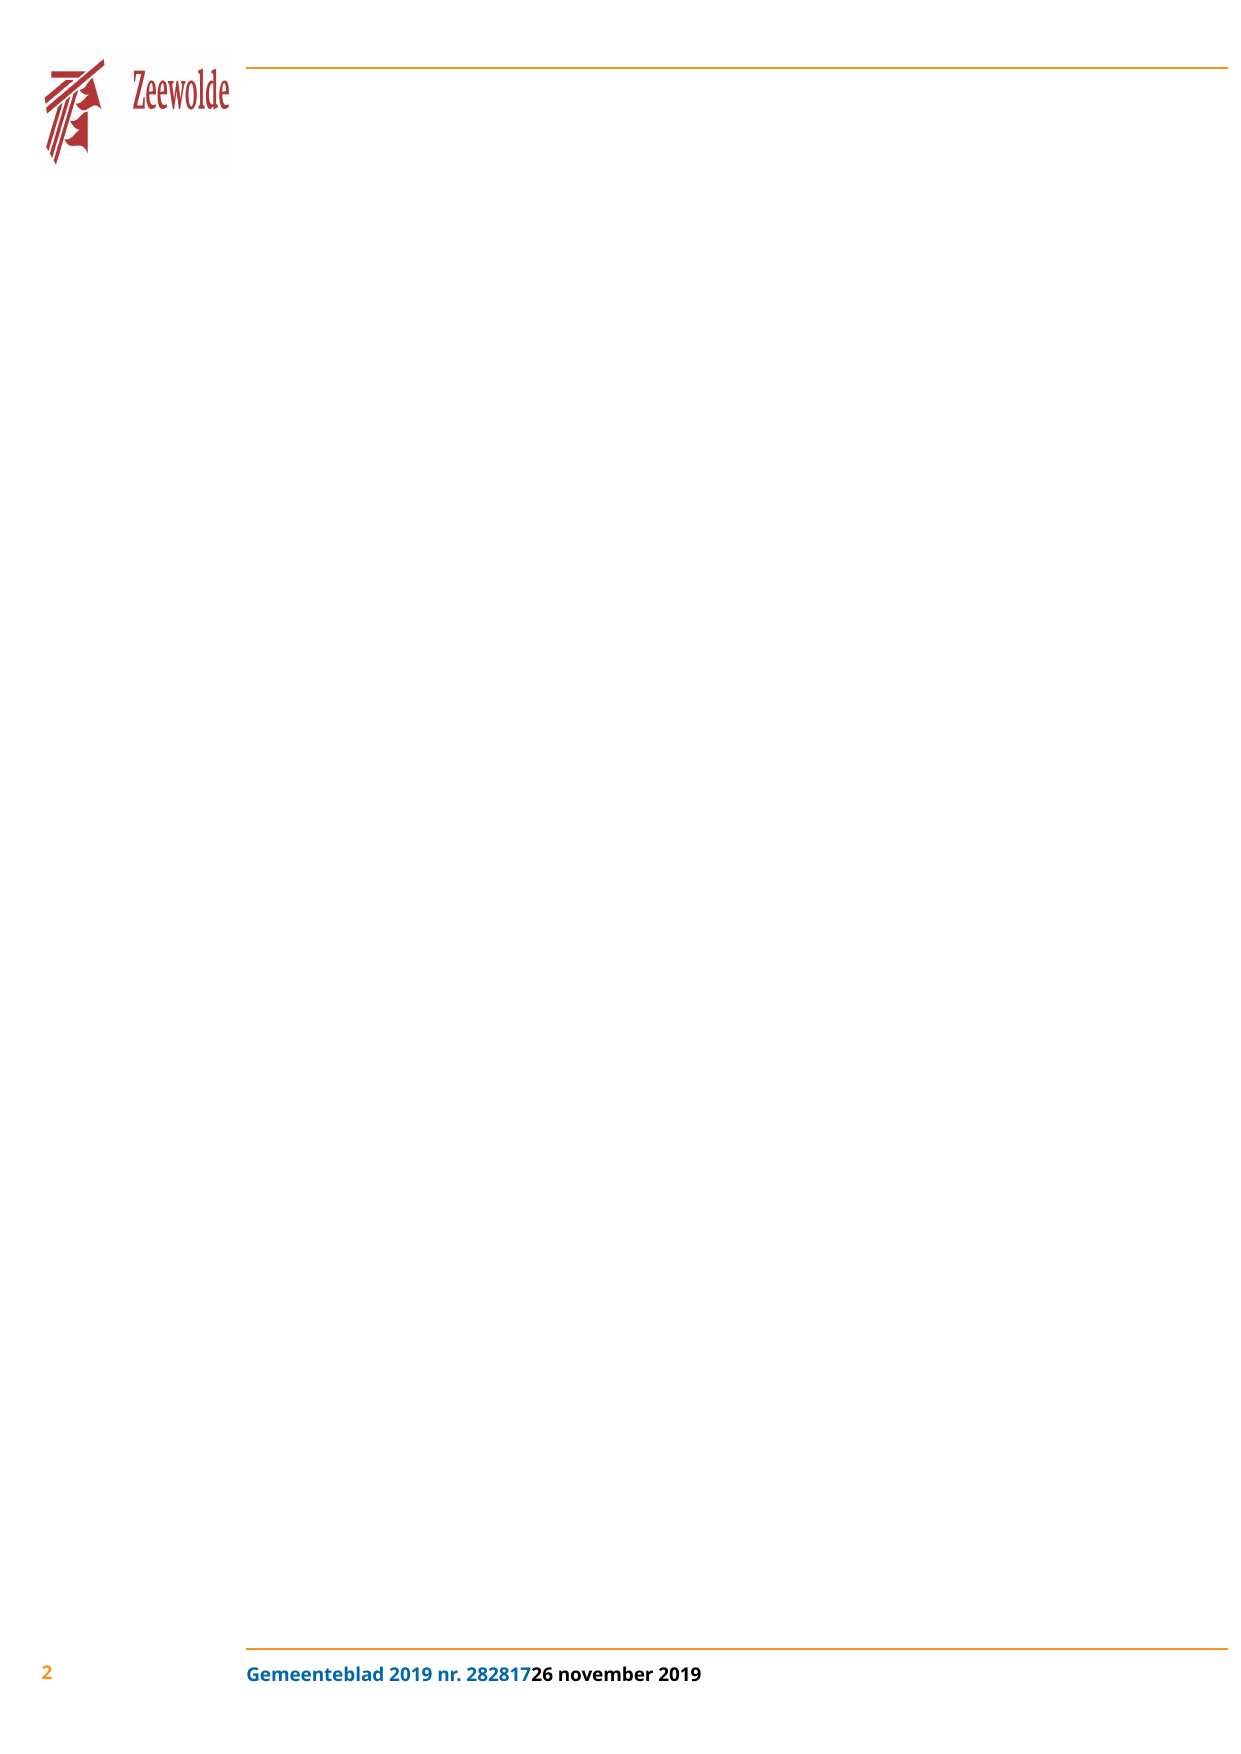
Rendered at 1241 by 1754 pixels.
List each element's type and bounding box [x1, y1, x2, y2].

picture [41, 47, 231, 172]
